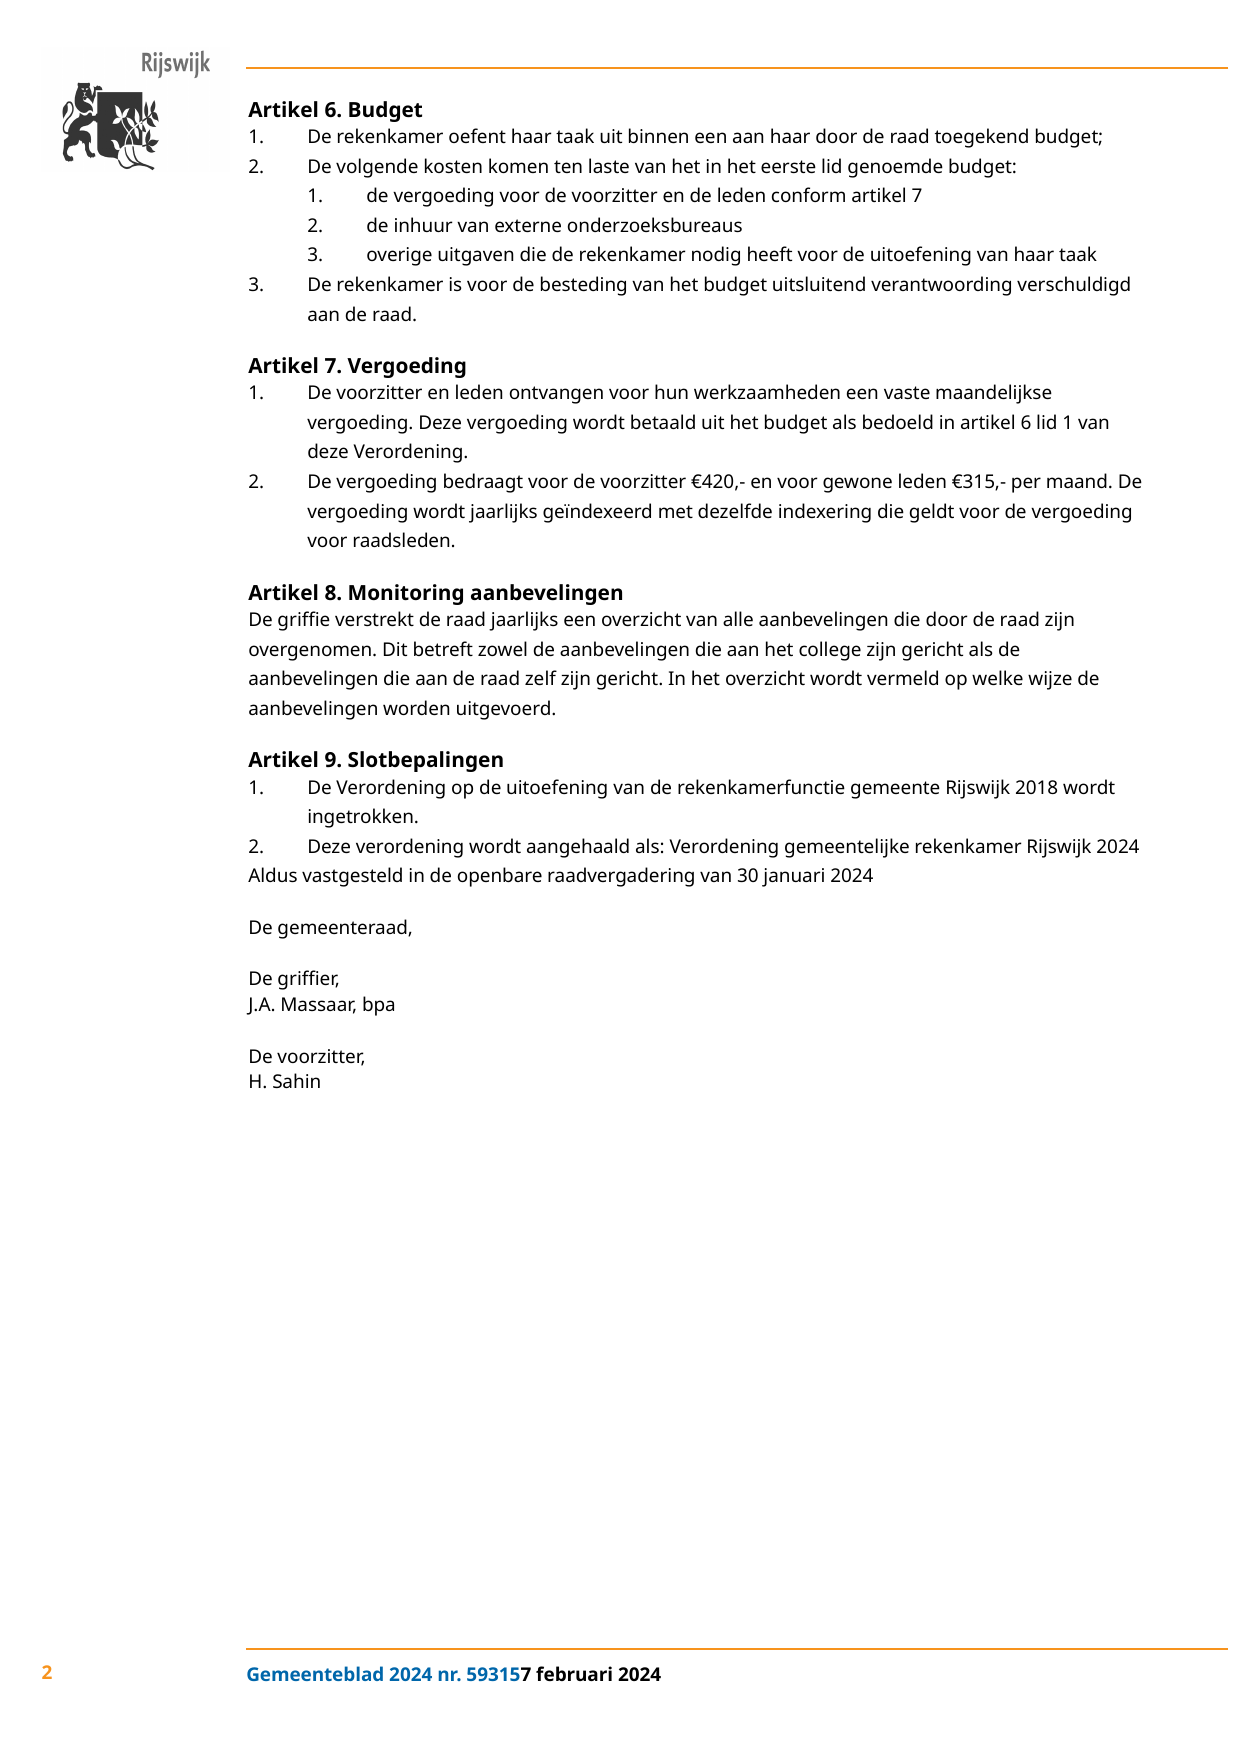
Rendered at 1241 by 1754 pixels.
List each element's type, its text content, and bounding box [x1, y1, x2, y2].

list De rekenkamer is voor de besteding van het budget uitsluitend verantwoording verschuldigd aan de raad. [248, 271, 1152, 326]
text J.A. Massaar, bpa [248, 991, 1152, 1017]
picture [41, 47, 231, 172]
list Deze verordening wordt aangehaald als: Verordening gemeentelijke rekenkamer Rijswijk 2024 [248, 833, 1152, 859]
list de inhuur van externe onderzoeksbureaus [307, 212, 1152, 238]
text Aldus vastgesteld in de openbare raadvergadering van 30 januari 2024 [248, 863, 1152, 888]
text H. Sahin [248, 1068, 1152, 1094]
list De volgende kosten komen ten laste van het in het eerste lid genoemde budget: [248, 153, 1152, 178]
text De voorzitter, [248, 1043, 1152, 1068]
list De Verordening op de uitoefening van de rekenkamerfunctie gemeente Rijswijk 2018 wordt ingetrokken. [248, 774, 1152, 829]
text Artikel 9. Slotbepalingen [248, 746, 1152, 774]
list overige uitgaven die de rekenkamer nodig heeft voor de uitoefening van haar taak [307, 242, 1152, 267]
text De gemeenteraad, [248, 914, 1152, 940]
list De vergoeding bedraagt voor de voorzitter €420,- en voor gewone leden €315,- per maand. De vergoeding wordt jaarlijks geïndexeerd met dezelfde indexering die geldt voor de vergoeding voor raadsleden. [248, 468, 1152, 553]
list De voorzitter en leden ontvangen voor hun werkzaamheden een vaste maandelijkse vergoeding. Deze vergoeding wordt betaald uit het budget als bedoeld in artikel 6 lid 1 van deze Verordening. [248, 379, 1152, 464]
text De griffie verstrekt de raad jaarlijks een overzicht van alle aanbevelingen die door de raad zijn overgenomen. Dit betreft zowel de aanbevelingen die aan het college zijn gericht als de aanbevelingen die aan de raad zelf zijn gericht. In het overzicht wordt vermeld op welke wijze de aanbevelingen worden uitgevoerd. [248, 606, 1152, 721]
text De griffier, [248, 966, 1152, 991]
text Artikel 7. Vergoeding [248, 351, 1152, 379]
text Artikel 8. Monitoring aanbevelingen [248, 578, 1152, 606]
list de vergoeding voor de voorzitter en de leden conform artikel 7 [307, 182, 1152, 208]
list De rekenkamer oefent haar taak uit binnen een aan haar door de raad toegekend budget; [248, 123, 1152, 149]
text Artikel 6. Budget [248, 95, 1152, 123]
